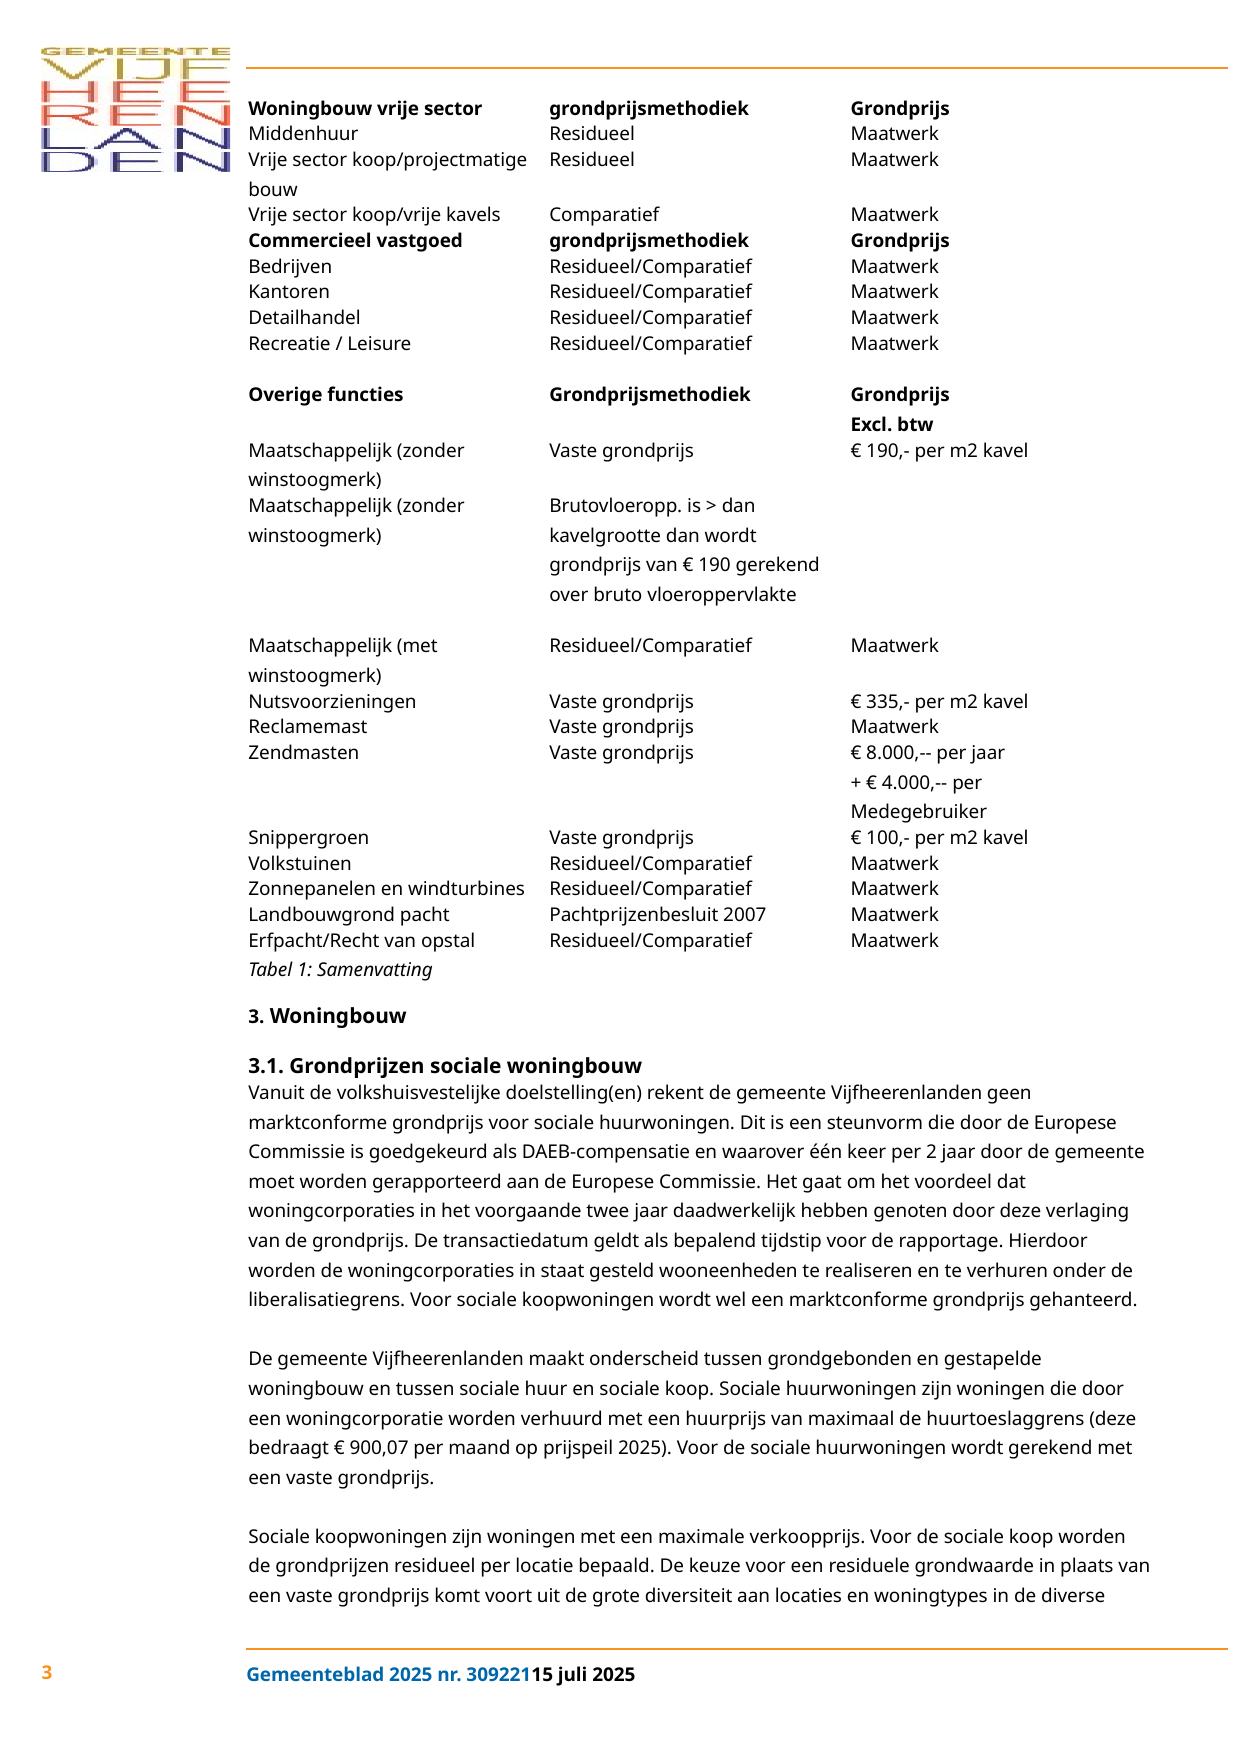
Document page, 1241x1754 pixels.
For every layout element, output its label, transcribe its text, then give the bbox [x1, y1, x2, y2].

table_cell Maatwerk [850, 901, 1152, 927]
table_cell Kantoren [248, 279, 549, 304]
table_cell Maatwerk [850, 202, 1152, 227]
table_cell Maatwerk [850, 633, 1152, 688]
table_cell Woningbouw vrije sector [248, 95, 549, 121]
table_cell Maatwerk [850, 876, 1152, 901]
table_cell Vaste grondprijs [549, 739, 850, 824]
table_cell [850, 607, 1152, 632]
table_cell Maatwerk [850, 121, 1152, 146]
table_cell Brutovloeropp. is > dan kavelgrootte dan wordt grondprijs van € 190 gerekend over bruto vloeroppervlakte [549, 492, 850, 607]
table_cell Maatwerk [850, 146, 1152, 202]
table_cell Zonnepanelen en windturbines [248, 876, 549, 901]
table_cell [850, 356, 1152, 382]
table_cell Nutsvoorzieningen [248, 688, 549, 713]
table_cell Pachtprijzenbesluit 2007 [549, 901, 850, 927]
table_cell Volkstuinen [248, 850, 549, 876]
table_cell grondprijsmethodiek [549, 227, 850, 253]
table_cell Vrije sector koop/projectmatige bouw [248, 146, 549, 202]
table_cell Residueel/Comparatief [549, 850, 850, 876]
table_cell Maatwerk [850, 330, 1152, 356]
text 3. Woningbouw [248, 1002, 1152, 1030]
table_cell Grondprijs [850, 227, 1152, 253]
picture [41, 47, 231, 172]
table_cell [850, 492, 1152, 607]
table_cell Grondprijsmethodiek [549, 382, 850, 437]
table_cell Grondprijs Excl. btw [850, 382, 1152, 437]
table_cell Commercieel vastgoed [248, 227, 549, 253]
table_cell [248, 356, 549, 382]
table_cell Maatschappelijk (met winstoogmerk) [248, 633, 549, 688]
table_cell Landbouwgrond pacht [248, 901, 549, 927]
table_cell Grondprijs [850, 95, 1152, 121]
table_cell [549, 607, 850, 632]
table_cell Vrije sector koop/vrije kavels [248, 202, 549, 227]
table_cell Residueel/Comparatief [549, 876, 850, 901]
table_cell Vaste grondprijs [549, 714, 850, 739]
table_cell Maatschappelijk (zonder winstoogmerk) [248, 437, 549, 492]
table_cell Bedrijven [248, 253, 549, 279]
table_cell € 335,- per m2 kavel [850, 688, 1152, 713]
table_cell Residueel/Comparatief [549, 305, 850, 330]
table_cell € 190,- per m2 kavel [850, 437, 1152, 492]
table_cell Zendmasten [248, 739, 549, 824]
table_cell Erfpacht/Recht van opstal [248, 927, 549, 953]
table_cell Maatwerk [850, 714, 1152, 739]
table_cell Residueel/Comparatief [549, 253, 850, 279]
table_cell Residueel/Comparatief [549, 330, 850, 356]
text 3.1. Grondprijzen sociale woningbouw [248, 1051, 1152, 1079]
table_cell € 100,- per m2 kavel [850, 824, 1152, 850]
table_cell Residueel [549, 121, 850, 146]
table_cell Vaste grondprijs [549, 688, 850, 713]
text Tabel 1: Samenvatting [248, 956, 1152, 982]
table_cell Residueel/Comparatief [549, 927, 850, 953]
table_cell Residueel/Comparatief [549, 633, 850, 688]
table_cell Recreatie / Leisure [248, 330, 549, 356]
table_cell Maatschappelijk (zonder winstoogmerk) [248, 492, 549, 607]
text Sociale koopwoningen zijn woningen met een maximale verkoopprijs. Voor de sociale koop worden de grondprijzen residueel per locatie bepaald. De keuze voor een residuele grondwaarde in plaats van een vaste grondprijs komt voort uit de grote diversiteit aan locaties en woningtypes in de diverse [248, 1523, 1152, 1608]
table_cell [248, 607, 549, 632]
table_cell Snippergroen [248, 824, 549, 850]
table_cell Residueel [549, 146, 850, 202]
table_cell Detailhandel [248, 305, 549, 330]
table_cell Maatwerk [850, 927, 1152, 953]
text De gemeente Vijfheerenlanden maakt onderscheid tussen grondgebonden en gestapelde woningbouw en tussen sociale huur en sociale koop. Sociale huurwoningen zijn woningen die door een woningcorporatie worden verhuurd met een huurprijs van maximaal de huurtoeslaggrens (deze bedraagt € 900,07 per maand op prijspeil 2025). Voor de sociale huurwoningen wordt gerekend met een vaste grondprijs. [248, 1346, 1152, 1490]
table_cell € 8.000,-- per jaar + € 4.000,-- per Medegebruiker [850, 739, 1152, 824]
table_cell Reclamemast [248, 714, 549, 739]
table_cell Maatwerk [850, 305, 1152, 330]
table_cell Overige functies [248, 382, 549, 437]
table_cell Maatwerk [850, 279, 1152, 304]
table_cell Residueel/Comparatief [549, 279, 850, 304]
table_cell grondprijsmethodiek [549, 95, 850, 121]
table_cell Maatwerk [850, 253, 1152, 279]
table_cell Maatwerk [850, 850, 1152, 876]
table_cell Comparatief [549, 202, 850, 227]
table_cell Vaste grondprijs [549, 824, 850, 850]
text Vanuit de volkshuisvestelijke doelstelling(en) rekent de gemeente Vijfheerenlanden geen marktconforme grondprijs voor sociale huurwoningen. Dit is een steunvorm die door de Europese Commissie is goedgekeurd als DAEB-compensatie en waarover één keer per 2 jaar door de gemeente moet worden gerapporteerd aan de Europese Commissie. Het gaat om het voordeel dat woningcorporaties in het voorgaande twee jaar daadwerkelijk hebben genoten door deze verlaging van de grondprijs. De transactiedatum geldt als bepalend tijdstip voor de rapportage. Hierdoor worden de woningcorporaties in staat gesteld wooneenheden te realiseren en te verhuren onder de liberalisatiegrens. Voor sociale koopwoningen wordt wel een marktconforme grondprijs gehanteerd. [248, 1079, 1152, 1312]
table_cell [549, 356, 850, 382]
table_cell Vaste grondprijs [549, 437, 850, 492]
table_cell Middenhuur [248, 121, 549, 146]
